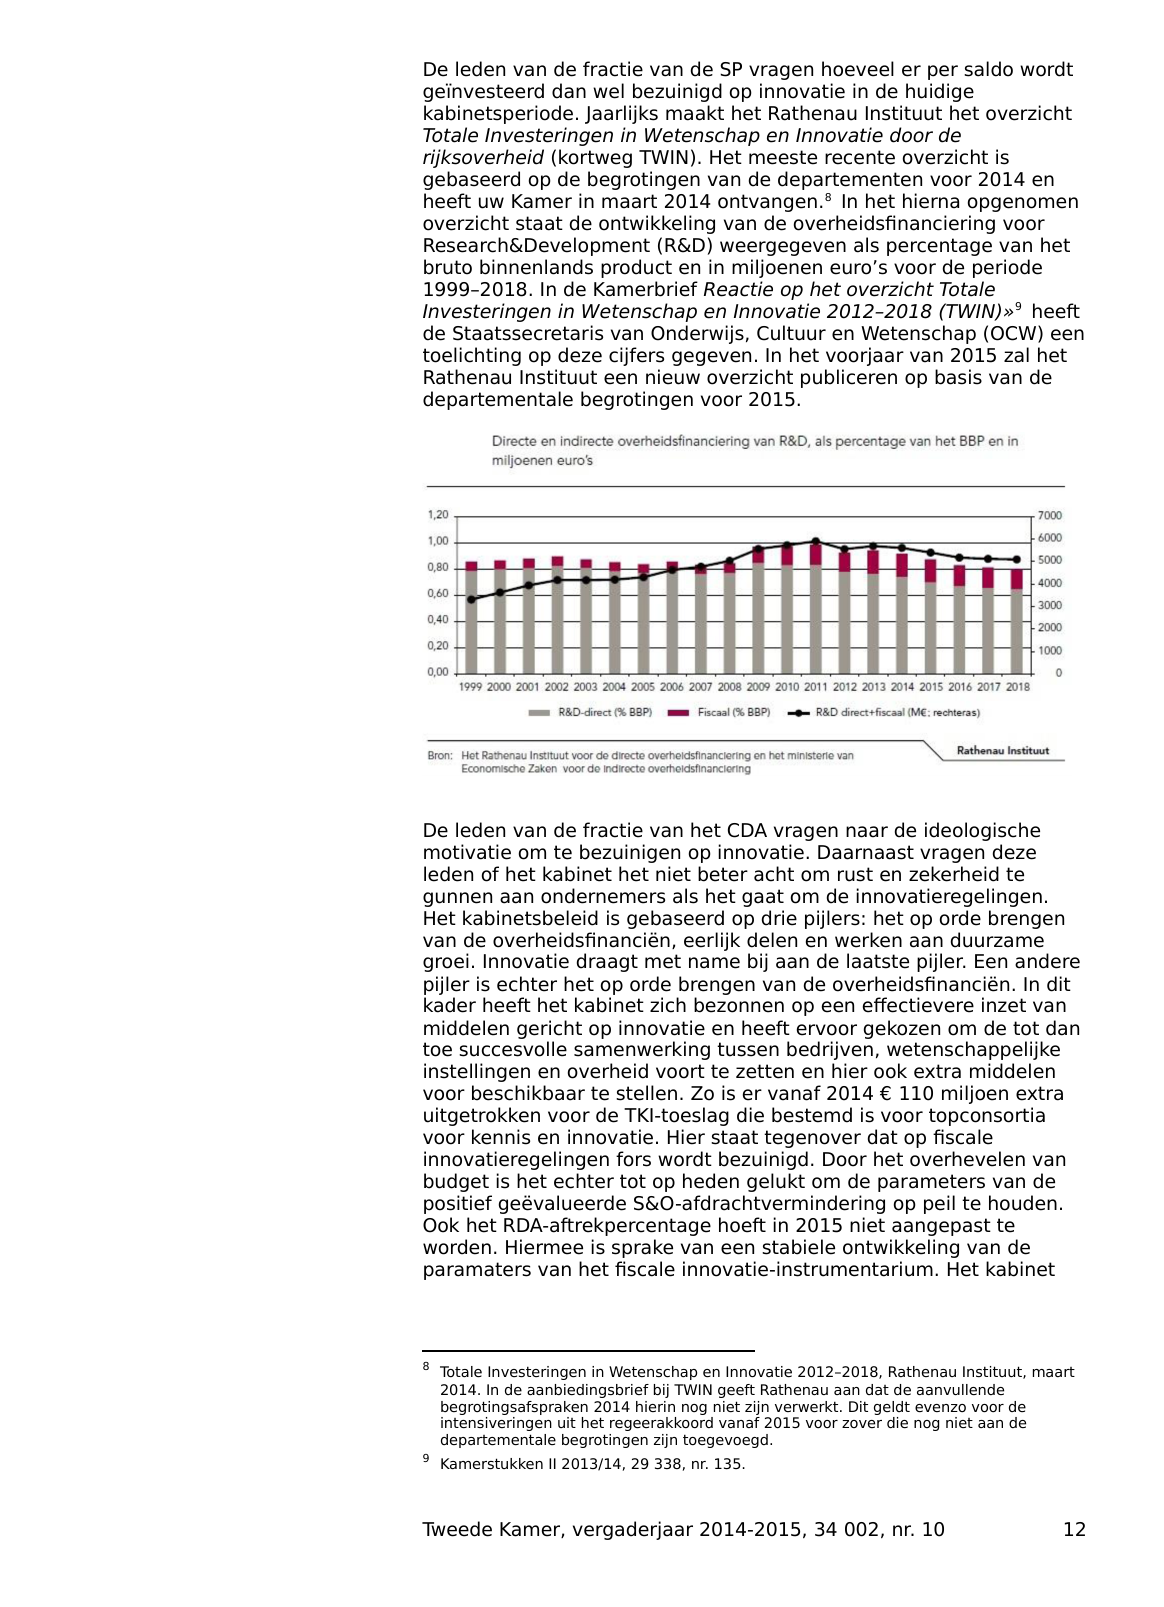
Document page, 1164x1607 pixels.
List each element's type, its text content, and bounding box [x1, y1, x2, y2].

text Kamerstukken II 2013/14, 29 338, nr. 135. [422, 1452, 1087, 1474]
picture [422, 432, 1072, 776]
text Totale Investeringen in Wetenschap en Innovatie 2012–2018, Rathenau Instituut, maart 2014. In de aanbiedingsbrief bij TWIN geeft Rathenau aan dat de aanvullende begrotingsafspraken 2014 hierin nog niet zijn verwerkt. Dit geldt evenzo voor de intensiveringen uit het regeerakkoord vanaf 2015 voor zover die nog niet aan de departementale begrotingen zijn toegevoegd. [422, 1360, 1087, 1449]
text De leden van de fractie van het CDA vragen naar de ideologische motivatie om te bezuinigen op innovatie. Daarnaast vragen deze leden of het kabinet het niet beter acht om rust en zekerheid te gunnen aan ondernemers als het gaat om de innovatieregelingen. Het kabinetsbeleid is gebaseerd op drie pijlers: het op orde brengen van de overheidsfinanciën, eerlijk delen en werken aan duurzame groei. Innovatie draagt met name bij aan de laatste pijler. Een andere pijler is echter het op orde brengen van de overheidsfinanciën. In dit kader heeft het kabinet zich bezonnen op een effectievere inzet van middelen gericht op innovatie en heeft ervoor gekozen om de tot dan toe succesvolle samenwerking tussen bedrijven, wetenschappelijke instellingen en overheid voort te zetten en hier ook extra middelen voor beschikbaar te stellen. Zo is er vanaf 2014 € 110 miljoen extra uitgetrokken voor de TKI-toeslag die bestemd is voor topconsortia voor kennis en innovatie. Hier staat tegenover dat op fiscale innovatieregelingen fors wordt bezuinigd. Door het overhevelen van budget is het echter tot op heden gelukt om de parameters van de positief geëvalueerde S&O-afdrachtvermindering op peil te houden. Ook het RDA-aftrekpercentage hoeft in 2015 niet aangepast te worden. Hiermee is sprake van een stabiele ontwikkeling van de paramaters van het fiscale innovatie-instrumentarium. Het kabinet [422, 819, 1087, 1281]
text De leden van de fractie van de SP vragen hoeveel er per saldo wordt geïnvesteerd dan wel bezuinigd op innovatie in de huidige kabinetsperiode. Jaarlijks maakt het Rathenau Instituut het overzicht Totale Investeringen in Wetenschap en Innovatie door de rijksoverheid (kortweg TWIN). Het meeste recente overzicht is gebaseerd op de begrotingen van de departementen voor 2014 en heeft uw Kamer in maart 2014 ontvangen. In het hierna opgenomen overzicht staat de ontwikkeling van de overheidsfinanciering voor Research&Development (R&D) weergegeven als percentage van het bruto binnenlands product en in miljoenen euro’s voor de periode 1999–2018. In de Kamerbrief Reactie op het overzicht Totale Investeringen in Wetenschap en Innovatie 2012–2018 (TWIN)» heeft de Staatssecretaris van Onderwijs, Cultuur en Wetenschap (OCW) een toelichting op deze cijfers gegeven. In het voorjaar van 2015 zal het Rathenau Instituut een nieuw overzicht publiceren op basis van de departementale begrotingen voor 2015. [422, 59, 1087, 411]
